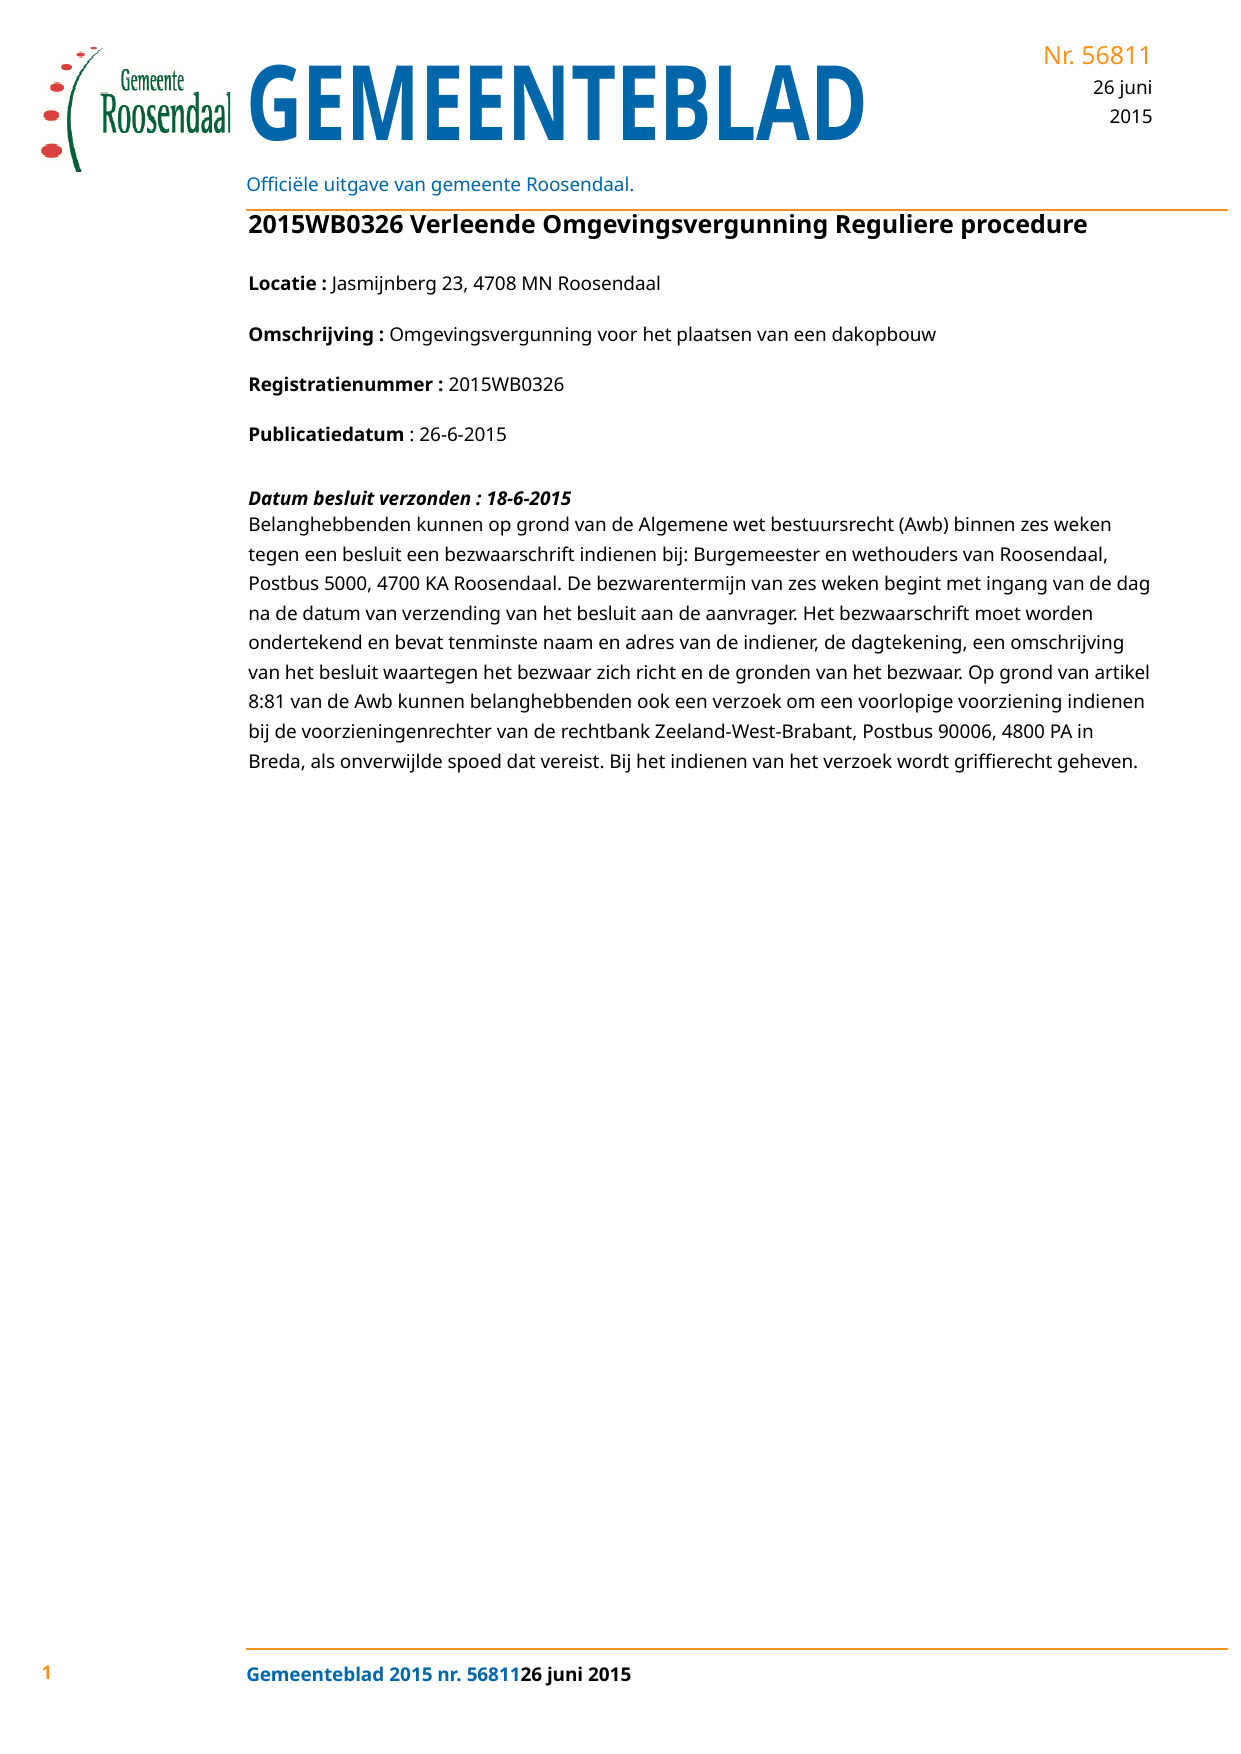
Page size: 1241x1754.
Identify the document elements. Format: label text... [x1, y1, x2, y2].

text Locatie : Jasmijnberg 23, 4708 MN Roosendaal [248, 270, 1152, 296]
picture [41, 47, 231, 172]
text Publicatiedatum : 26-6-2015 [248, 422, 1152, 447]
text Registratienummer : 2015WB0326 [248, 371, 1152, 397]
text Datum besluit verzonden : 18-6-2015 [248, 486, 1152, 511]
text Belanghebbenden kunnen op grond van de Algemene wet bestuursrecht (Awb) binnen zes weken tegen een besluit een bezwaarschrift indienen bij: Burgemeester en wethouders van Roosendaal, Postbus 5000, 4700 KA Roosendaal. De bezwarentermijn van zes weken begint met ingang van de dag na de datum van verzending van het besluit aan de aanvrager. Het bezwaarschrift moet worden ondertekend en bevat tenminste naam en adres van de indiener, de dagtekening, een omschrijving van het besluit waartegen het bezwaar zich richt en de gronden van het bezwaar. Op grond van artikel 8:81 van de Awb kunnen belanghebbenden ook een verzoek om een voorlopige voorziening indienen bij de voorzieningenrechter van de rechtbank Zeeland-West-Brabant, Postbus 90006, 4800 PA in Breda, als onverwijlde spoed dat vereist. Bij het indienen van het verzoek wordt griffierecht geheven. [248, 511, 1152, 774]
text Omschrijving : Omgevingsvergunning voor het plaatsen van een dakopbouw [248, 321, 1152, 346]
text 2015WB0326 Verleende Omgevingsvergunning Reguliere procedure [248, 211, 1152, 241]
